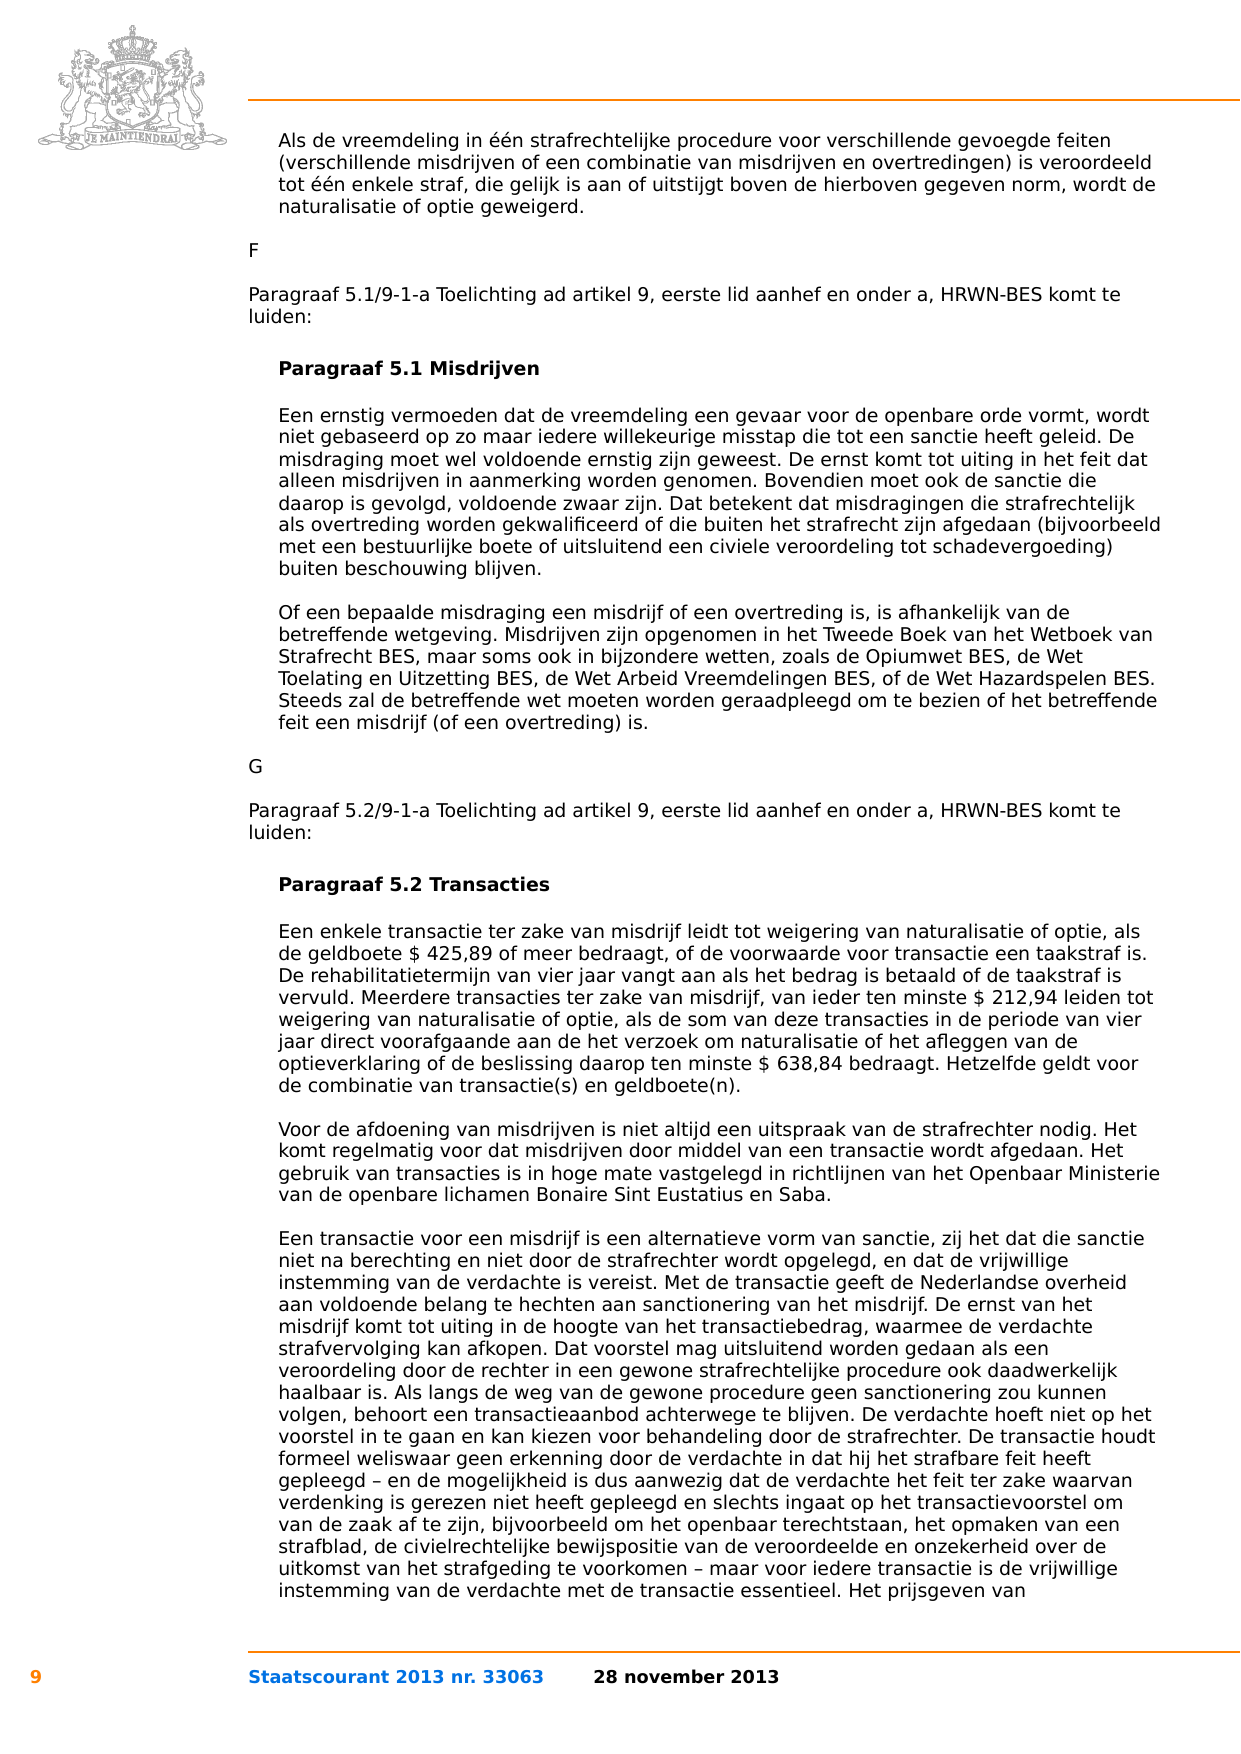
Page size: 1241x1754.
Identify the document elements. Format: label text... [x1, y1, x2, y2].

text Een ernstig vermoeden dat de vreemdeling een gevaar voor de openbare orde vormt, wordt niet gebaseerd op zo maar iedere willekeurige misstap die tot een sanctie heeft geleid. De misdraging moet wel voldoende ernstig zijn geweest. De ernst komt tot uiting in het feit dat alleen misdrijven in aanmerking worden genomen. Bovendien moet ook de sanctie die daarop is gevolgd, voldoende zwaar zijn. Dat betekent dat misdragingen die strafrechtelijk als overtreding worden gekwalificeerd of die buiten het strafrecht zijn afgedaan (bijvoorbeeld met een bestuurlijke boete of uitsluitend een civiele veroordeling tot schadevergoeding) buiten beschouwing blijven. [278, 404, 1163, 580]
text Voor de afdoening van misdrijven is niet altijd een uitspraak van de strafrechter nodig. Het komt regelmatig voor dat misdrijven door middel van een transactie wordt afgedaan. Het gebruik van transacties is in hoge mate vastgelegd in richtlijnen van het Openbaar Ministerie van de openbare lichamen Bonaire Sint Eustatius en Saba. [278, 1118, 1163, 1206]
subtitle Paragraaf 5.1 Misdrijven [278, 357, 1163, 379]
text Een transactie voor een misdrijf is een alternatieve vorm van sanctie, zij het dat die sanctie niet na berechting en niet door de strafrechter wordt opgelegd, en dat de vrijwillige instemming van de verdachte is vereist. Met de transactie geeft de Nederlandse overheid aan voldoende belang te hechten aan sanctionering van het misdrijf. De ernst van het misdrijf komt tot uiting in de hoogte van het transactiebedrag, waarmee de verdachte strafvervolging kan afkopen. Dat voorstel mag uitsluitend worden gedaan als een veroordeling door de rechter in een gewone strafrechtelijke procedure ook daadwerkelijk haalbaar is. Als langs de weg van de gewone procedure geen sanctionering zou kunnen volgen, behoort een transactieaanbod achterwege te blijven. De verdachte hoeft niet op het voorstel in te gaan en kan kiezen voor behandeling door de strafrechter. De transactie houdt formeel weliswaar geen erkenning door de verdachte in dat hij het strafbare feit heeft gepleegd – en de mogelijkheid is dus aanwezig dat de verdachte het feit ter zake waarvan verdenking is gerezen niet heeft gepleegd en slechts ingaat op het transactievoorstel om van de zaak af te zijn, bijvoorbeeld om het openbaar terechtstaan, het opmaken van een strafblad, de civielrechtelijke bewijspositie van de veroordeelde en onzekerheid over de uitkomst van het strafgeding te voorkomen – maar voor iedere transactie is de vrijwillige instemming van de verdachte met de transactie essentieel. Het prijsgeven van [278, 1228, 1163, 1602]
text Als de vreemdeling in één strafrechtelijke procedure voor verschillende gevoegde feiten (verschillende misdrijven of een combinatie van misdrijven en overtredingen) is veroordeeld tot één enkele straf, die gelijk is aan of uitstijgt boven de hierboven gegeven norm, wordt de naturalisatie of optie geweigerd. [278, 130, 1163, 218]
text Een enkele transactie ter zake van misdrijf leidt tot weigering van naturalisatie of optie, als de geldboete $ 425,89 of meer bedraagt, of de voorwaarde voor transactie een taakstraf is. De rehabilitatietermijn van vier jaar vangt aan als het bedrag is betaald of de taakstraf is vervuld. Meerdere transacties ter zake van misdrijf, van ieder ten minste $ 212,94 leiden tot weigering van naturalisatie of optie, als de som van deze transacties in de periode van vier jaar direct voorafgaande aan de het verzoek om naturalisatie of het afleggen van de optieverklaring of de beslissing daarop ten minste $ 638,84 bedraagt. Hetzelfde geldt voor de combinatie van transactie(s) en geldboete(n). [278, 921, 1163, 1097]
picture [38, 25, 227, 150]
text F [248, 240, 1163, 262]
text Of een bepaalde misdraging een misdrijf of een overtreding is, is afhankelijk van de betreffende wetgeving. Misdrijven zijn opgenomen in het Tweede Boek van het Wetboek van Strafrecht BES, maar soms ook in bijzondere wetten, zoals de Opiumwet BES, de Wet Toelating en Uitzetting BES, de Wet Arbeid Vreemdelingen BES, of de Wet Hazardspelen BES. Steeds zal de betreffende wet moeten worden geraadpleegd om te bezien of het betreffende feit een misdrijf (of een overtreding) is. [278, 602, 1163, 734]
subtitle Paragraaf 5.2 Transacties [278, 874, 1163, 896]
text G [248, 756, 1163, 778]
text Paragraaf 5.2/9-1-a Toelichting ad artikel 9, eerste lid aanhef en onder a, HRWN-BES komt te luiden: [248, 800, 1163, 844]
text Paragraaf 5.1/9-1-a Toelichting ad artikel 9, eerste lid aanhef en onder a, HRWN-BES komt te luiden: [248, 283, 1163, 327]
